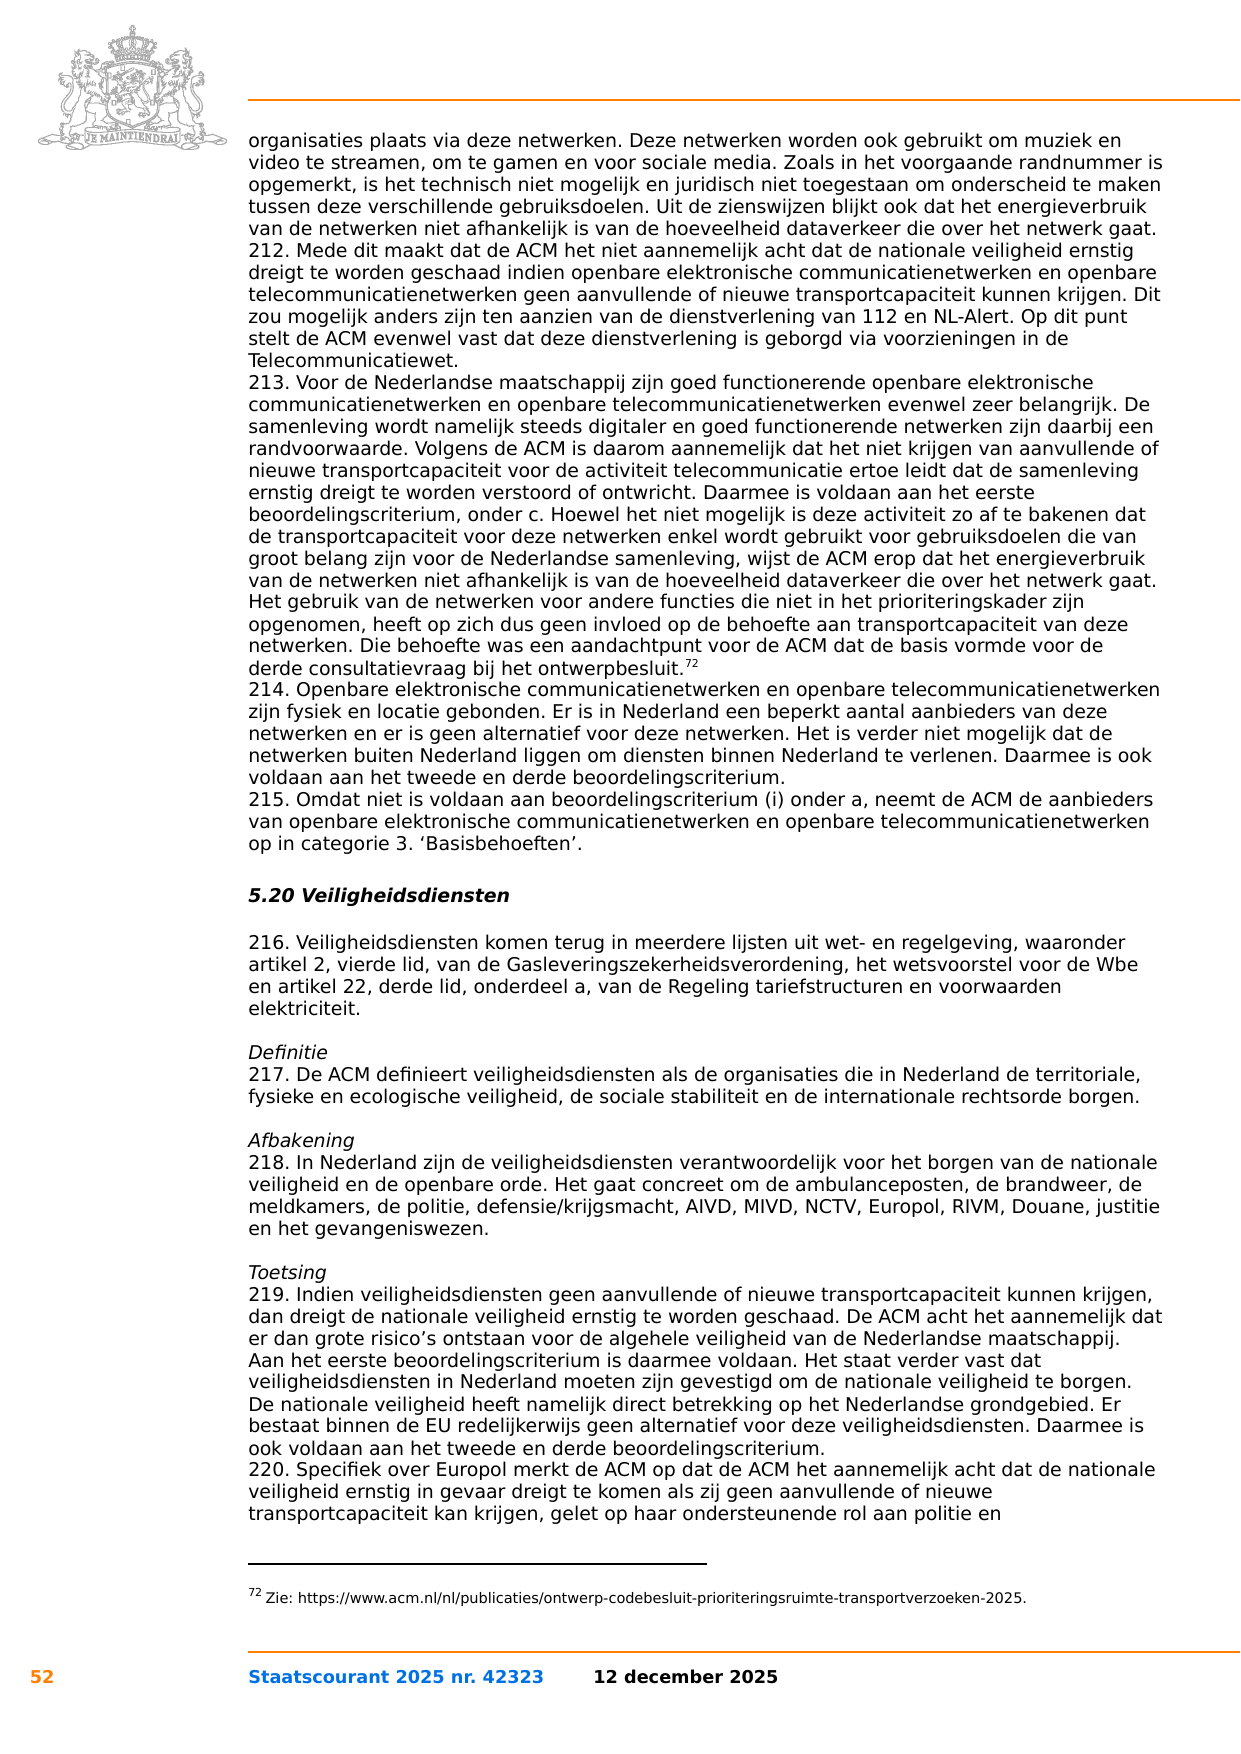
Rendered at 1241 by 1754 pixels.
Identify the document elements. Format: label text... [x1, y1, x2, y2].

subtitle 5.20 Veiligheidsdiensten [248, 885, 1163, 907]
text 215. Omdat niet is voldaan aan beoordelingscriterium (i) onder a, neemt de ACM de aanbieders van openbare elektronische communicatienetwerken en openbare telecommunicatienetwerken op in categorie 3. ‘Basisbehoeften’. [248, 789, 1163, 855]
text 212. Mede dit maakt dat de ACM het niet aannemelijk acht dat de nationale veiligheid ernstig dreigt te worden geschaad indien openbare elektronische communicatienetwerken en openbare telecommunicatienetwerken geen aanvullende of nieuwe transportcapaciteit kunnen krijgen. Dit zou mogelijk anders zijn ten aanzien van de dienstverlening van 112 en NL-Alert. Op dit punt stelt de ACM evenwel vast dat deze dienstverlening is geborgd via voorzieningen in de Telecommunicatiewet. [248, 240, 1163, 372]
text organisaties plaats via deze netwerken. Deze netwerken worden ook gebruikt om muziek en video te streamen, om te gamen en voor sociale media. Zoals in het voorgaande randnummer is opgemerkt, is het technisch niet mogelijk en juridisch niet toegestaan om onderscheid te maken tussen deze verschillende gebruiksdoelen. Uit de zienswijzen blijkt ook dat het energieverbruik van de netwerken niet afhankelijk is van de hoeveelheid dataverkeer die over het netwerk gaat. [248, 130, 1163, 240]
text 214. Openbare elektronische communicatienetwerken en openbare telecommunicatienetwerken zijn fysiek en locatie gebonden. Er is in Nederland een beperkt aantal aanbieders van deze netwerken en er is geen alternatief voor deze netwerken. Het is verder niet mogelijk dat de netwerken buiten Nederland liggen om diensten binnen Nederland te verlenen. Daarmee is ook voldaan aan het tweede en derde beoordelingscriterium. [248, 679, 1163, 789]
subtitle Definitie [248, 1042, 1163, 1064]
text 213. Voor de Nederlandse maatschappij zijn goed functionerende openbare elektronische communicatienetwerken en openbare telecommunicatienetwerken evenwel zeer belangrijk. De samenleving wordt namelijk steeds digitaler en goed functionerende netwerken zijn daarbij een randvoorwaarde. Volgens de ACM is daarom aannemelijk dat het niet krijgen van aanvullende of nieuwe transportcapaciteit voor de activiteit telecommunicatie ertoe leidt dat de samenleving ernstig dreigt te worden verstoord of ontwricht. Daarmee is voldaan aan het eerste beoordelingscriterium, onder c. Hoewel het niet mogelijk is deze activiteit zo af te bakenen dat de transportcapaciteit voor deze netwerken enkel wordt gebruikt voor gebruiksdoelen die van groot belang zijn voor de Nederlandse samenleving, wijst de ACM erop dat het energieverbruik van de netwerken niet afhankelijk is van de hoeveelheid dataverkeer die over het netwerk gaat. Het gebruik van de netwerken voor andere functies die niet in het prioriteringskader zijn opgenomen, heeft op zich dus geen invloed op de behoefte aan transportcapaciteit van deze netwerken. Die behoefte was een aandachtpunt voor de ACM dat de basis vormde voor de derde consultatievraag bij het ontwerpbesluit. [248, 372, 1163, 679]
subtitle Toetsing [248, 1262, 1163, 1283]
text 219. Indien veiligheidsdiensten geen aanvullende of nieuwe transportcapaciteit kunnen krijgen, dan dreigt de nationale veiligheid ernstig te worden geschaad. De ACM acht het aannemelijk dat er dan grote risico’s ontstaan voor de algehele veiligheid van de Nederlandse maatschappij. Aan het eerste beoordelingscriterium is daarmee voldaan. Het staat verder vast dat veiligheidsdiensten in Nederland moeten zijn gevestigd om de nationale veiligheid te borgen. De nationale veiligheid heeft namelijk direct betrekking op het Nederlandse grondgebied. Er bestaat binnen de EU redelijkerwijs geen alternatief voor deze veiligheidsdiensten. Daarmee is ook voldaan aan het tweede en derde beoordelingscriterium. [248, 1283, 1163, 1459]
text 218. In Nederland zijn de veiligheidsdiensten verantwoordelijk voor het borgen van de nationale veiligheid en de openbare orde. Het gaat concreet om de ambulanceposten, de brandweer, de meldkamers, de politie, defensie/krijgsmacht, AIVD, MIVD, NCTV, Europol, RIVM, Douane, justitie en het gevangeniswezen. [248, 1152, 1163, 1240]
text 217. De ACM definieert veiligheidsdiensten als de organisaties die in Nederland de territoriale, fysieke en ecologische veiligheid, de sociale stabiliteit en de internationale rechtsorde borgen. [248, 1064, 1163, 1108]
text 216. Veiligheidsdiensten komen terug in meerdere lijsten uit wet- en regelgeving, waaronder artikel 2, vierde lid, van de Gasleveringszekerheidsverordening, het wetsvoorstel voor de Wbe en artikel 22, derde lid, onderdeel a, van de Regeling tariefstructuren en voorwaarden elektriciteit. [248, 932, 1163, 1020]
text 220. Specifiek over Europol merkt de ACM op dat de ACM het aannemelijk acht dat de nationale veiligheid ernstig in gevaar dreigt te komen als zij geen aanvullende of nieuwe transportcapaciteit kan krijgen, gelet op haar ondersteunende rol aan politie en [248, 1459, 1163, 1525]
text Zie: https://www.acm.nl/nl/publicaties/ontwerp-codebesluit-prioriteringsruimte-transportverzoeken-2025. [248, 1586, 1163, 1608]
subtitle Afbakening [248, 1130, 1163, 1152]
picture [38, 25, 227, 150]
